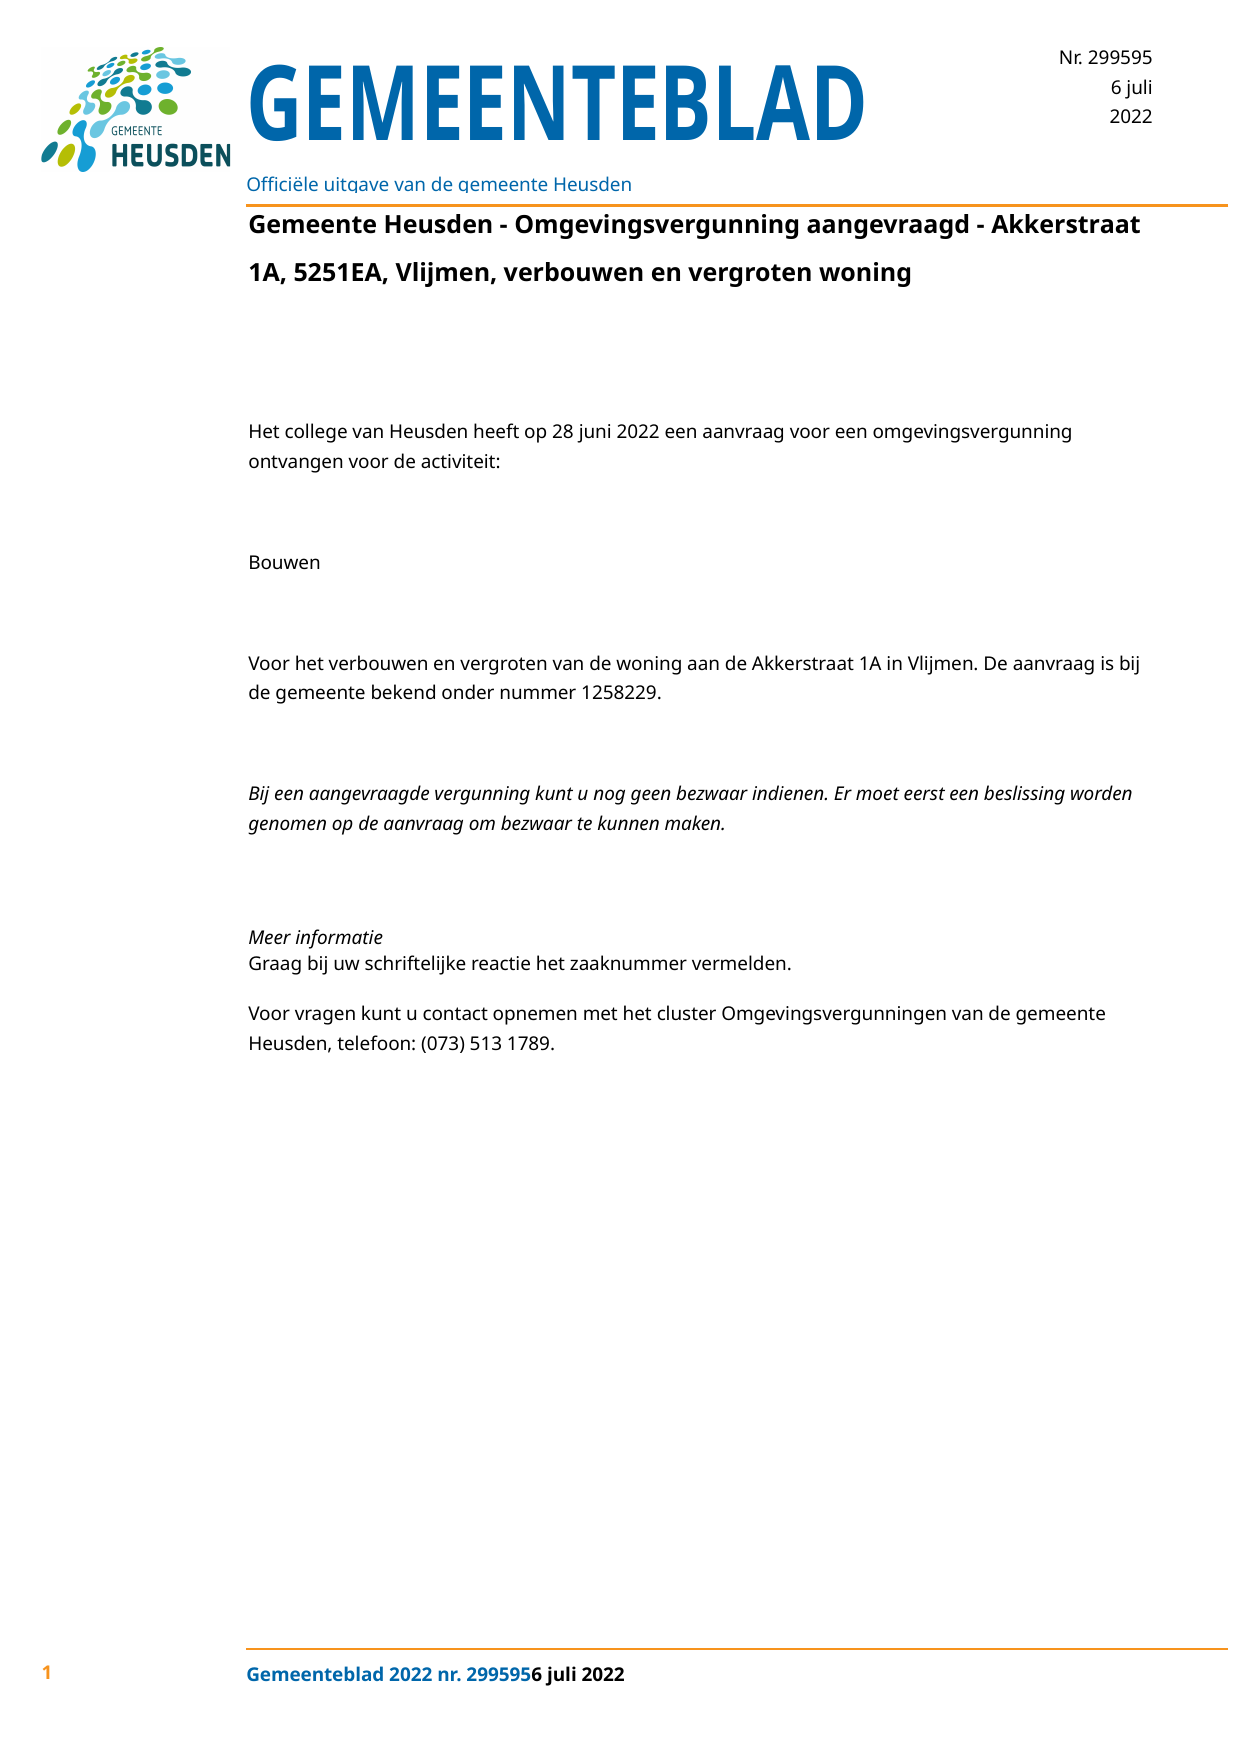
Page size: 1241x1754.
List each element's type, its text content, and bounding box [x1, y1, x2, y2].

text Voor vragen kunt u contact opnemen met het cluster Omgevingsvergunningen van de gemeente Heusden, telefoon: (073) 513 1789. [248, 1001, 1152, 1056]
text Gemeente Heusden - Omgevingsvergunning aangevraagd - Akkerstraat 1A, 5251EA, Vlijmen, verbouwen en vergroten woning [248, 207, 1152, 288]
text Graag bij uw schriftelijke reactie het zaaknummer vermelden. [248, 950, 1152, 976]
text Voor het verbouwen en vergroten van de woning aan de Akkerstraat 1A in Vlijmen. De aanvraag is bij de gemeente bekend onder nummer 1258229. [248, 650, 1152, 705]
text Bouwen [248, 549, 1152, 575]
text Bij een aangevraagde vergunning kunt u nog geen bezwaar indienen. Er moet eerst een beslissing worden genomen op de aanvraag om bezwaar te kunnen maken. [248, 780, 1152, 836]
text Meer informatie [248, 924, 1152, 950]
picture [41, 47, 231, 172]
text Het college van Heusden heeft op 28 juni 2022 een aanvraag voor een omgevingsvergunning ontvangen voor de activiteit: [248, 419, 1152, 474]
